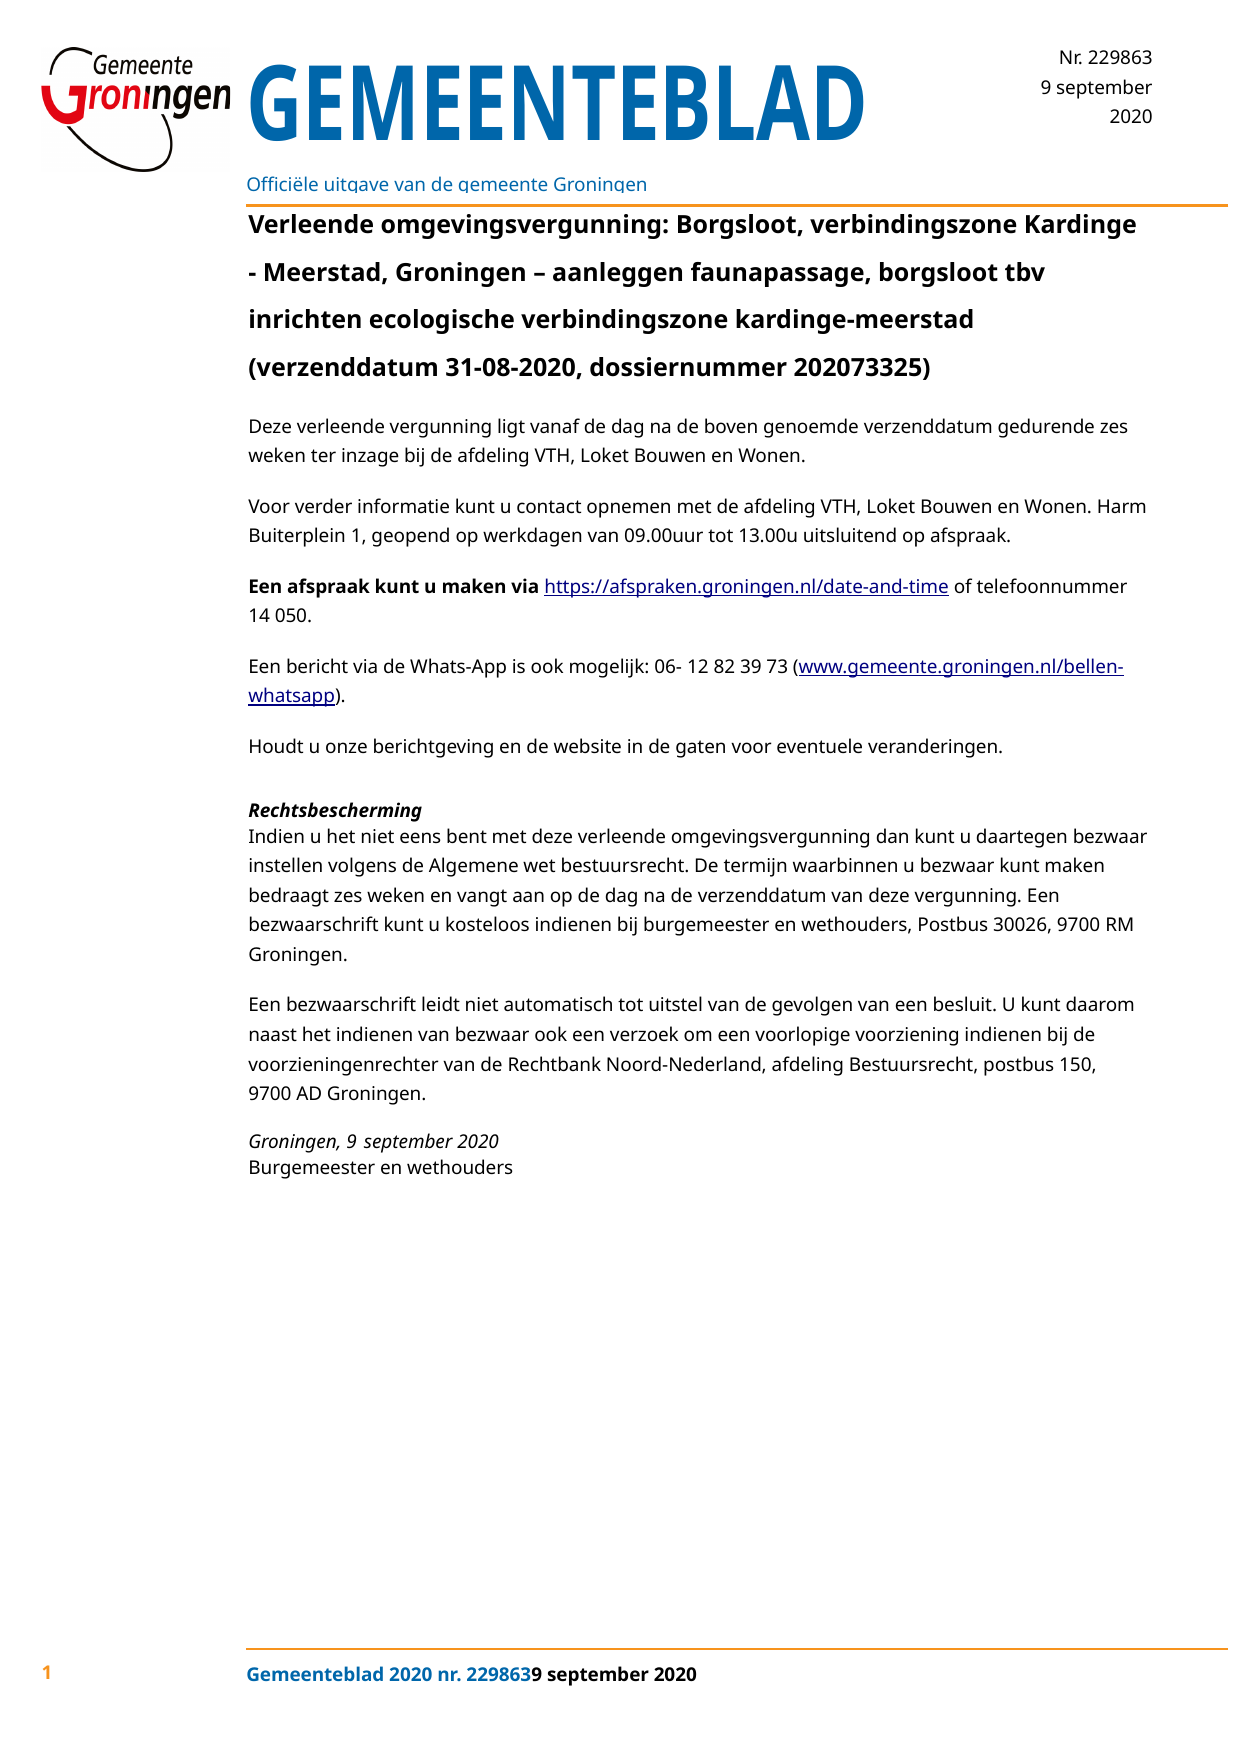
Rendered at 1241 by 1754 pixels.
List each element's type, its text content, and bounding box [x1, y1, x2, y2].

text Verleende omgevingsvergunning: Borgsloot, verbindingszone Kardinge - Meerstad, Groningen – aanleggen faunapassage, borgsloot tbv inrichten ecologische verbindingszone kardinge-meerstad (verzenddatum 31-08-2020, dossiernummer 202073325) [248, 207, 1152, 384]
text Burgemeester en wethouders [248, 1154, 1152, 1179]
text Indien u het niet eens bent met deze verleende omgevingsvergunning dan kunt u daartegen bezwaar instellen volgens de Algemene wet bestuursrecht. De termijn waarbinnen u bezwaar kunt maken bedraagt zes weken en vangt aan op de dag na de verzenddatum van deze vergunning. Een bezwaarschrift kunt u kosteloos indienen bij burgemeester en wethouders, Postbus 30026, 9700 RM Groningen. [248, 823, 1152, 967]
text Deze verleende vergunning ligt vanaf de dag na de boven genoemde verzenddatum gedurende zes weken ter inzage bij de afdeling VTH, Loket Bouwen en Wonen. [248, 413, 1152, 468]
text Een bericht via de Whats-App is ook mogelijk: 06- 12 82 39 73 (www.gemeente.groningen.nl/bellen-whatsapp). [248, 653, 1152, 708]
text Voor verder informatie kunt u contact opnemen met de afdeling VTH, Loket Bouwen en Wonen. Harm Buiterplein 1, geopend op werkdagen van 09.00uur tot 13.00u uitsluitend op afspraak. [248, 493, 1152, 548]
text Rechtsbescherming [248, 797, 1152, 823]
text Een bezwaarschrift leidt niet automatisch tot uitstel van de gevolgen van een besluit. U kunt daarom naast het indienen van bezwaar ook een verzoek om een voorlopige voorziening indienen bij de voorzieningenrechter van de Rechtbank Noord-Nederland, afdeling Bestuursrecht, postbus 150, 9700 AD Groningen. [248, 992, 1152, 1106]
text Een afspraak kunt u maken via https://afspraken.groningen.nl/date-and-time of telefoonnummer 14 050. [248, 573, 1152, 628]
picture [41, 47, 231, 172]
text Houdt u onze berichtgeving en de website in de gaten voor eventuele veranderingen. [248, 733, 1152, 759]
text Groningen, 9 september 2020 [248, 1128, 1152, 1154]
